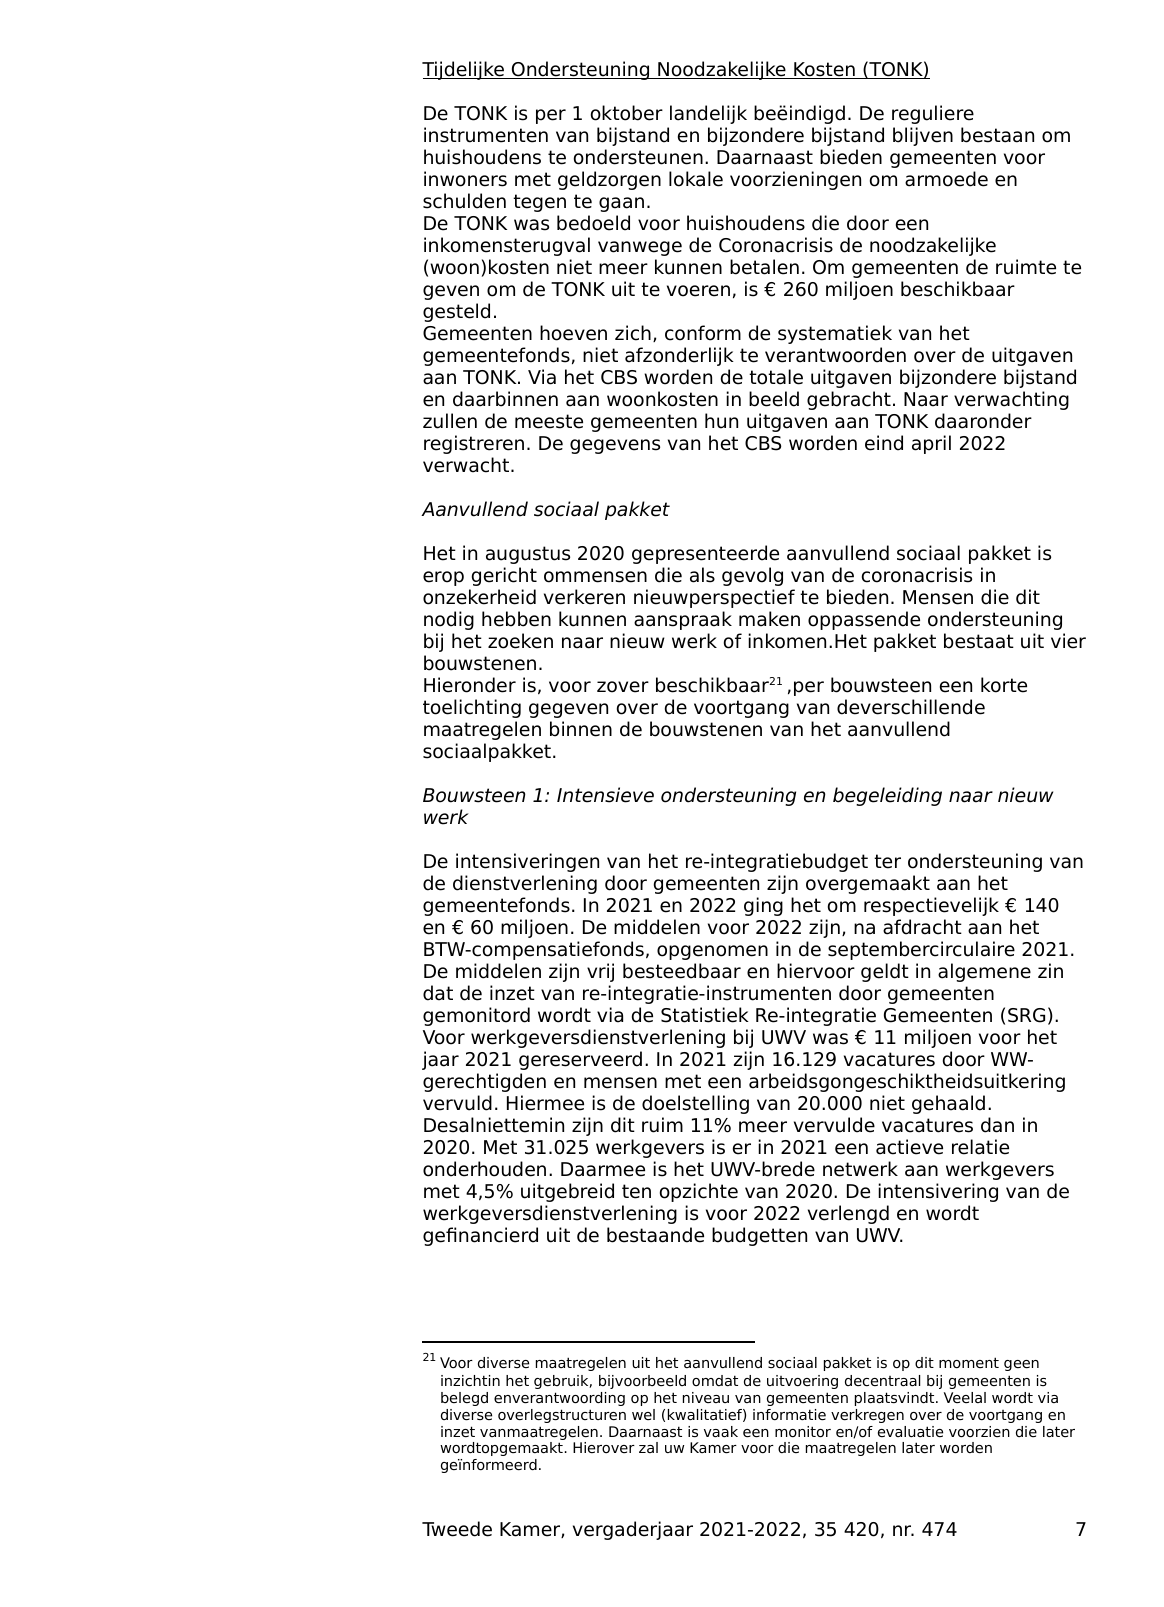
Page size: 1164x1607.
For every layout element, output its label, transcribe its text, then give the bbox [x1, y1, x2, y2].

text De TONK was bedoeld voor huishoudens die door een inkomensterugval vanwege de Coronacrisis de noodzakelijke (woon)kosten niet meer kunnen betalen. Om gemeenten de ruimte te geven om de TONK uit te voeren, is € 260 miljoen beschikbaar gesteld. [422, 213, 1087, 323]
text Voor werkgeversdienstverlening bij UWV was € 11 miljoen voor het jaar 2021 gereserveerd. In 2021 zijn 16.129 vacatures door WW-gerechtigden en mensen met een arbeidsgongeschiktheidsuitkering vervuld. Hiermee is de doelstelling van 20.000 niet gehaald. Desalniettemin zijn dit ruim 11% meer vervulde vacatures dan in 2020. Met 31.025 werkgevers is er in 2021 een actieve relatie onderhouden. Daarmee is het UWV-brede netwerk aan werkgevers met 4,5% uitgebreid ten opzichte van 2020. De intensivering van de werkgeversdienstverlening is voor 2022 verlengd en wordt gefinancierd uit de bestaande budgetten van UWV. [422, 1027, 1087, 1247]
text Het in augustus 2020 gepresenteerde aanvullend sociaal pakket is erop gericht ommensen die als gevolg van de coronacrisis in onzekerheid verkeren nieuwperspectief te bieden. Mensen die dit nodig hebben kunnen aanspraak maken oppassende ondersteuning bij het zoeken naar nieuw werk of inkomen.Het pakket bestaat uit vier bouwstenen. [422, 543, 1087, 675]
text Hieronder is, voor zover beschikbaar,per bouwsteen een korte toelichting gegeven over de voortgang van deverschillende maatregelen binnen de bouwstenen van het aanvullend sociaalpakket. [422, 675, 1087, 763]
text De intensiveringen van het re-integratiebudget ter ondersteuning van de dienstverlening door gemeenten zijn overgemaakt aan het gemeentefonds. In 2021 en 2022 ging het om respectievelijk € 140 en € 60 miljoen. De middelen voor 2022 zijn, na afdracht aan het BTW-compensatiefonds, opgenomen in de septembercirculaire 2021. De middelen zijn vrij besteedbaar en hiervoor geldt in algemene zin dat de inzet van re-integratie-instrumenten door gemeenten gemonitord wordt via de Statistiek Re-integratie Gemeenten (SRG). [422, 851, 1087, 1027]
subtitle Aanvullend sociaal pakket [422, 499, 1087, 521]
subtitle Bouwsteen 1: Intensieve ondersteuning en begeleiding naar nieuw werk [422, 785, 1087, 829]
text De TONK is per 1 oktober landelijk beëindigd. De reguliere instrumenten van bijstand en bijzondere bijstand blijven bestaan om huishoudens te ondersteunen. Daarnaast bieden gemeenten voor inwoners met geldzorgen lokale voorzieningen om armoede en schulden tegen te gaan. [422, 103, 1087, 213]
subtitle Tijdelijke Ondersteuning Noodzakelijke Kosten (TONK) [422, 59, 1087, 81]
text Gemeenten hoeven zich, conform de systematiek van het gemeentefonds, niet afzonderlijk te verantwoorden over de uitgaven aan TONK. Via het CBS worden de totale uitgaven bijzondere bijstand en daarbinnen aan woonkosten in beeld gebracht. Naar verwachting zullen de meeste gemeenten hun uitgaven aan TONK daaronder registreren. De gegevens van het CBS worden eind april 2022 verwacht. [422, 323, 1087, 477]
text Voor diverse maatregelen uit het aanvullend sociaal pakket is op dit moment geen inzichtin het gebruik, bijvoorbeeld omdat de uitvoering decentraal bij gemeenten is belegd enverantwoording op het niveau van gemeenten plaatsvindt. Veelal wordt via diverse overlegstructuren wel (kwalitatief) informatie verkregen over de voortgang en inzet vanmaatregelen. Daarnaast is vaak een monitor en/of evaluatie voorzien die later wordtopgemaakt. Hierover zal uw Kamer voor die maatregelen later worden geïnformeerd. [422, 1351, 1087, 1474]
